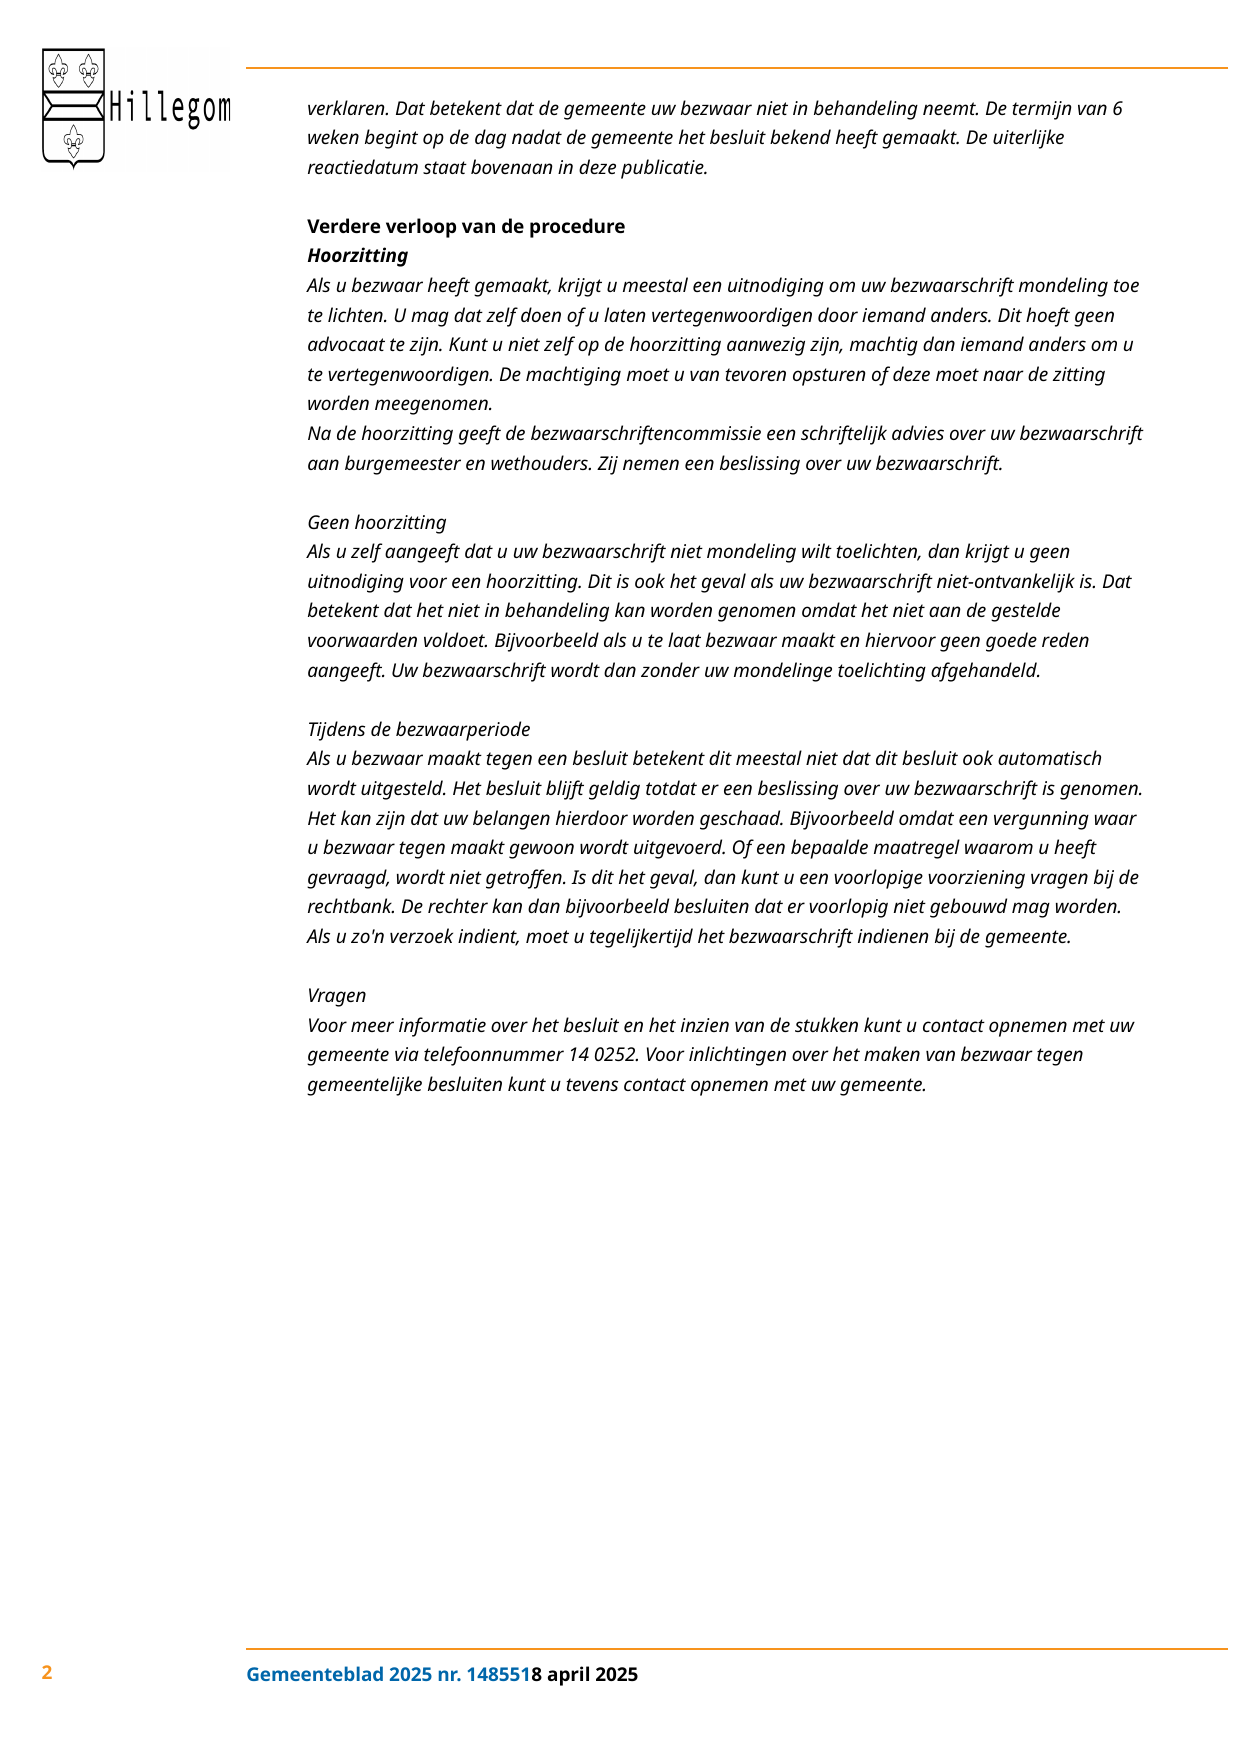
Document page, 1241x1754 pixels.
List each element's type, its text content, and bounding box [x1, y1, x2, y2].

list Geen hoorzitting [248, 509, 1152, 535]
list Voor meer informatie over het besluit en het inzien van de stukken kunt u contact opnemen met uw gemeente via telefoonnummer 14 0252. Voor inlichtingen over het maken van bezwaar tegen gemeentelijke besluiten kunt u tevens contact opnemen met uw gemeente. [248, 1012, 1152, 1097]
picture [41, 47, 231, 172]
list Verdere verloop van de procedure [248, 213, 1152, 239]
list Tijdens de bezwaarperiode [248, 716, 1152, 742]
list Hoorzitting [248, 243, 1152, 268]
list verklaren. Dat betekent dat de gemeente uw bezwaar niet in behandeling neemt. De termijn van 6 weken begint op de dag nadat de gemeente het besluit bekend heeft gemaakt. De uiterlijke reactiedatum staat bovenaan in deze publicatie. [248, 95, 1152, 180]
list Na de hoorzitting geeft de bezwaarschriftencommissie een schriftelijk advies over uw bezwaarschrift aan burgemeester en wethouders. Zij nemen een beslissing over uw bezwaarschrift. [248, 420, 1152, 476]
list Als u bezwaar heeft gemaakt, krijgt u meestal een uitnodiging om uw bezwaarschrift mondeling toe te lichten. U mag dat zelf doen of u laten vertegenwoordigen door iemand anders. Dit hoeft geen advocaat te zijn. Kunt u niet zelf op de hoorzitting aanwezig zijn, machtig dan iemand anders om u te vertegenwoordigen. De machtiging moet u van tevoren opsturen of deze moet naar de zitting worden meegenomen. [248, 272, 1152, 416]
list Als u bezwaar maakt tegen een besluit betekent dit meestal niet dat dit besluit ook automatisch wordt uitgesteld. Het besluit blijft geldig totdat er een beslissing over uw bezwaarschrift is genomen. Het kan zijn dat uw belangen hierdoor worden geschaad. Bijvoorbeeld omdat een vergunning waar u bezwaar tegen maakt gewoon wordt uitgevoerd. Of een bepaalde maatregel waarom u heeft gevraagd, wordt niet getroffen. Is dit het geval, dan kunt u een voorlopige voorziening vragen bij de rechtbank. De rechter kan dan bijvoorbeeld besluiten dat er voorlopig niet gebouwd mag worden. Als u zo'n verzoek indient, moet u tegelijkertijd het bezwaarschrift indienen bij de gemeente. [248, 746, 1152, 949]
list Als u zelf aangeeft dat u uw bezwaarschrift niet mondeling wilt toelichten, dan krijgt u geen uitnodiging voor een hoorzitting. Dit is ook het geval als uw bezwaarschrift niet-ontvankelijk is. Dat betekent dat het niet in behandeling kan worden genomen omdat het niet aan de gestelde voorwaarden voldoet. Bijvoorbeeld als u te laat bezwaar maakt en hiervoor geen goede reden aangeeft. Uw bezwaarschrift wordt dan zonder uw mondelinge toelichting afgehandeld. [248, 538, 1152, 683]
list Vragen [248, 982, 1152, 1008]
